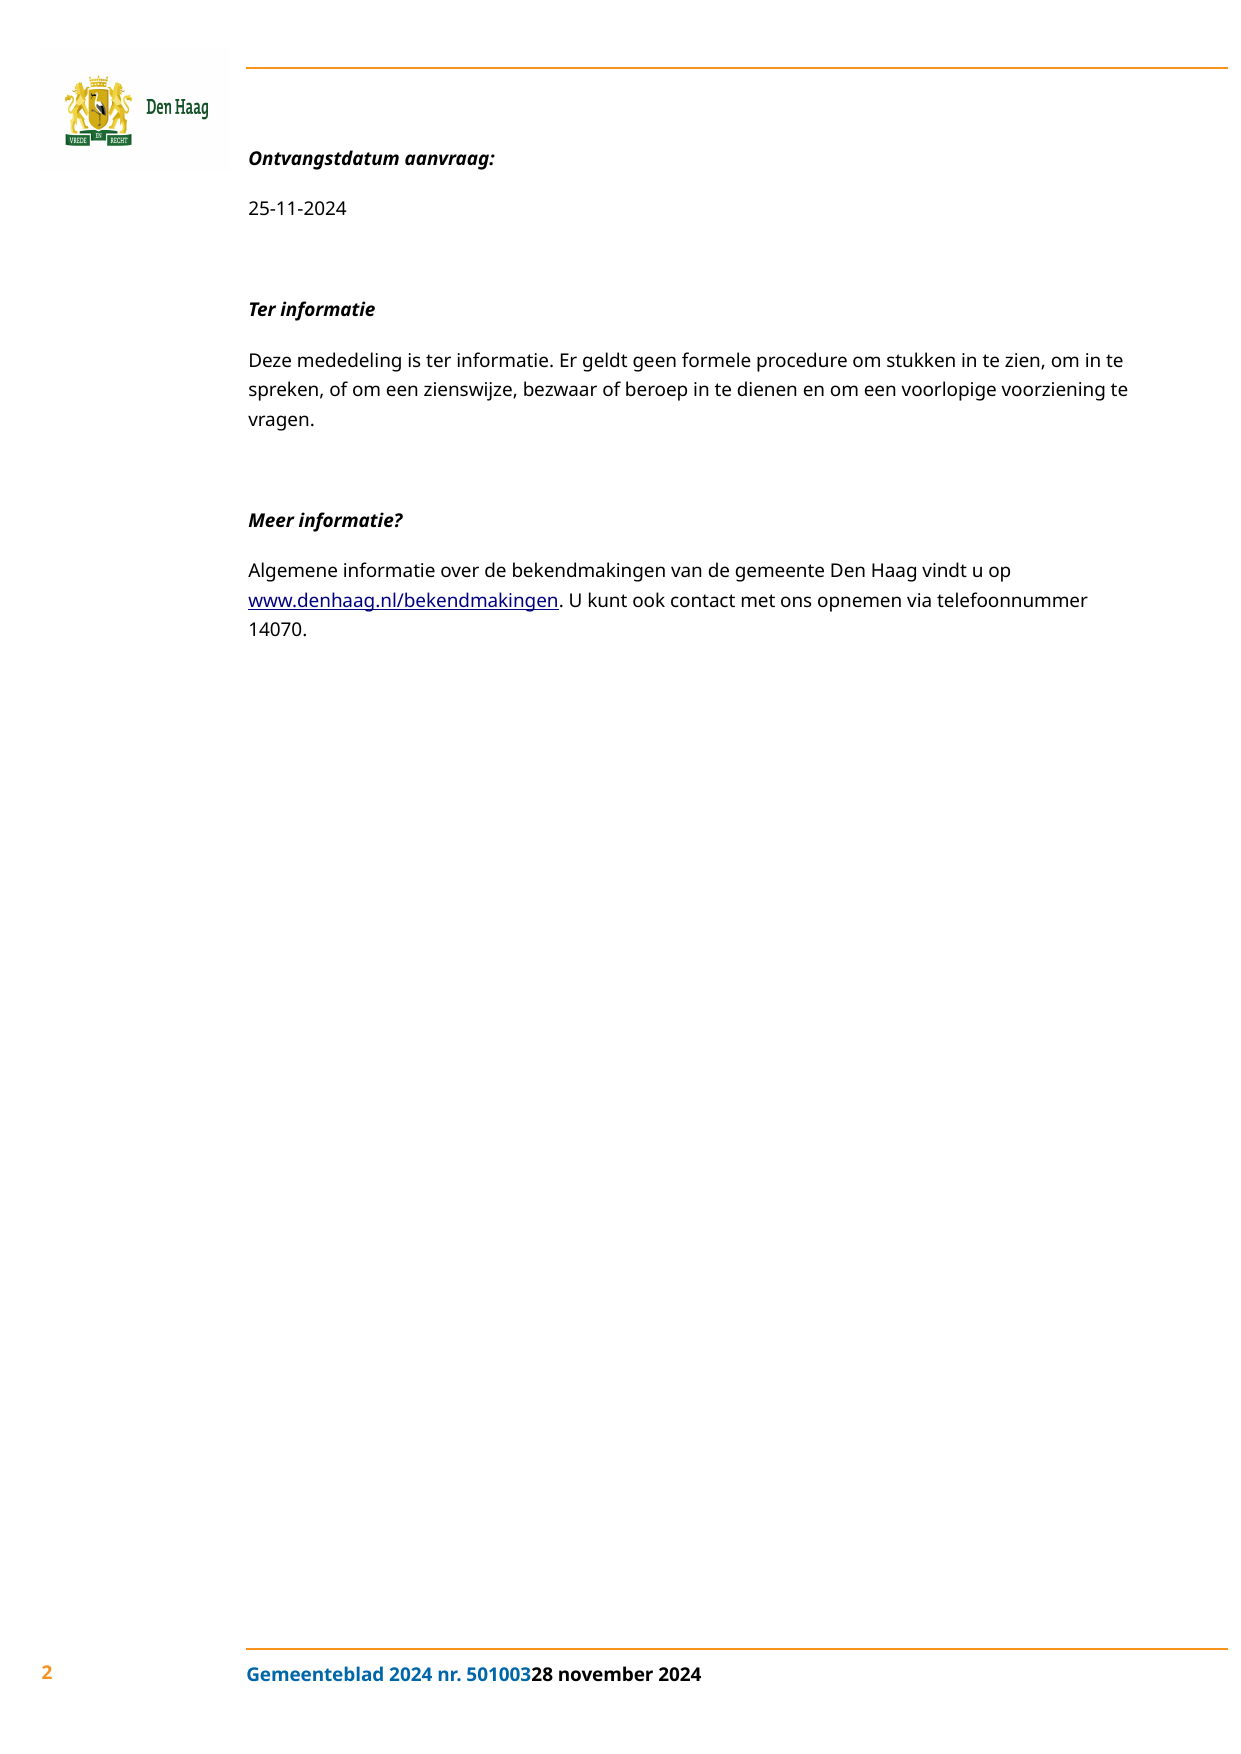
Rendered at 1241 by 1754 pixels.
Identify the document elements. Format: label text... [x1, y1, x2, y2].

text Meer informatie? [248, 507, 1152, 533]
text Ter informatie [248, 296, 1152, 322]
picture [41, 47, 231, 172]
text Deze mededeling is ter informatie. Er geldt geen formele procedure om stukken in te zien, om in te spreken, of om een zienswijze, bezwaar of beroep in te dienen en om een voorlopige voorziening te vragen. [248, 347, 1152, 432]
text Algemene informatie over de bekendmakingen van de gemeente Den Haag vindt u op www.denhaag.nl/bekendmakingen. U kunt ook contact met ons opnemen via telefoonnummer 14070. [248, 557, 1152, 642]
text Ontvangstdatum aanvraag: [248, 145, 1152, 171]
text 25-11-2024 [248, 196, 1152, 221]
